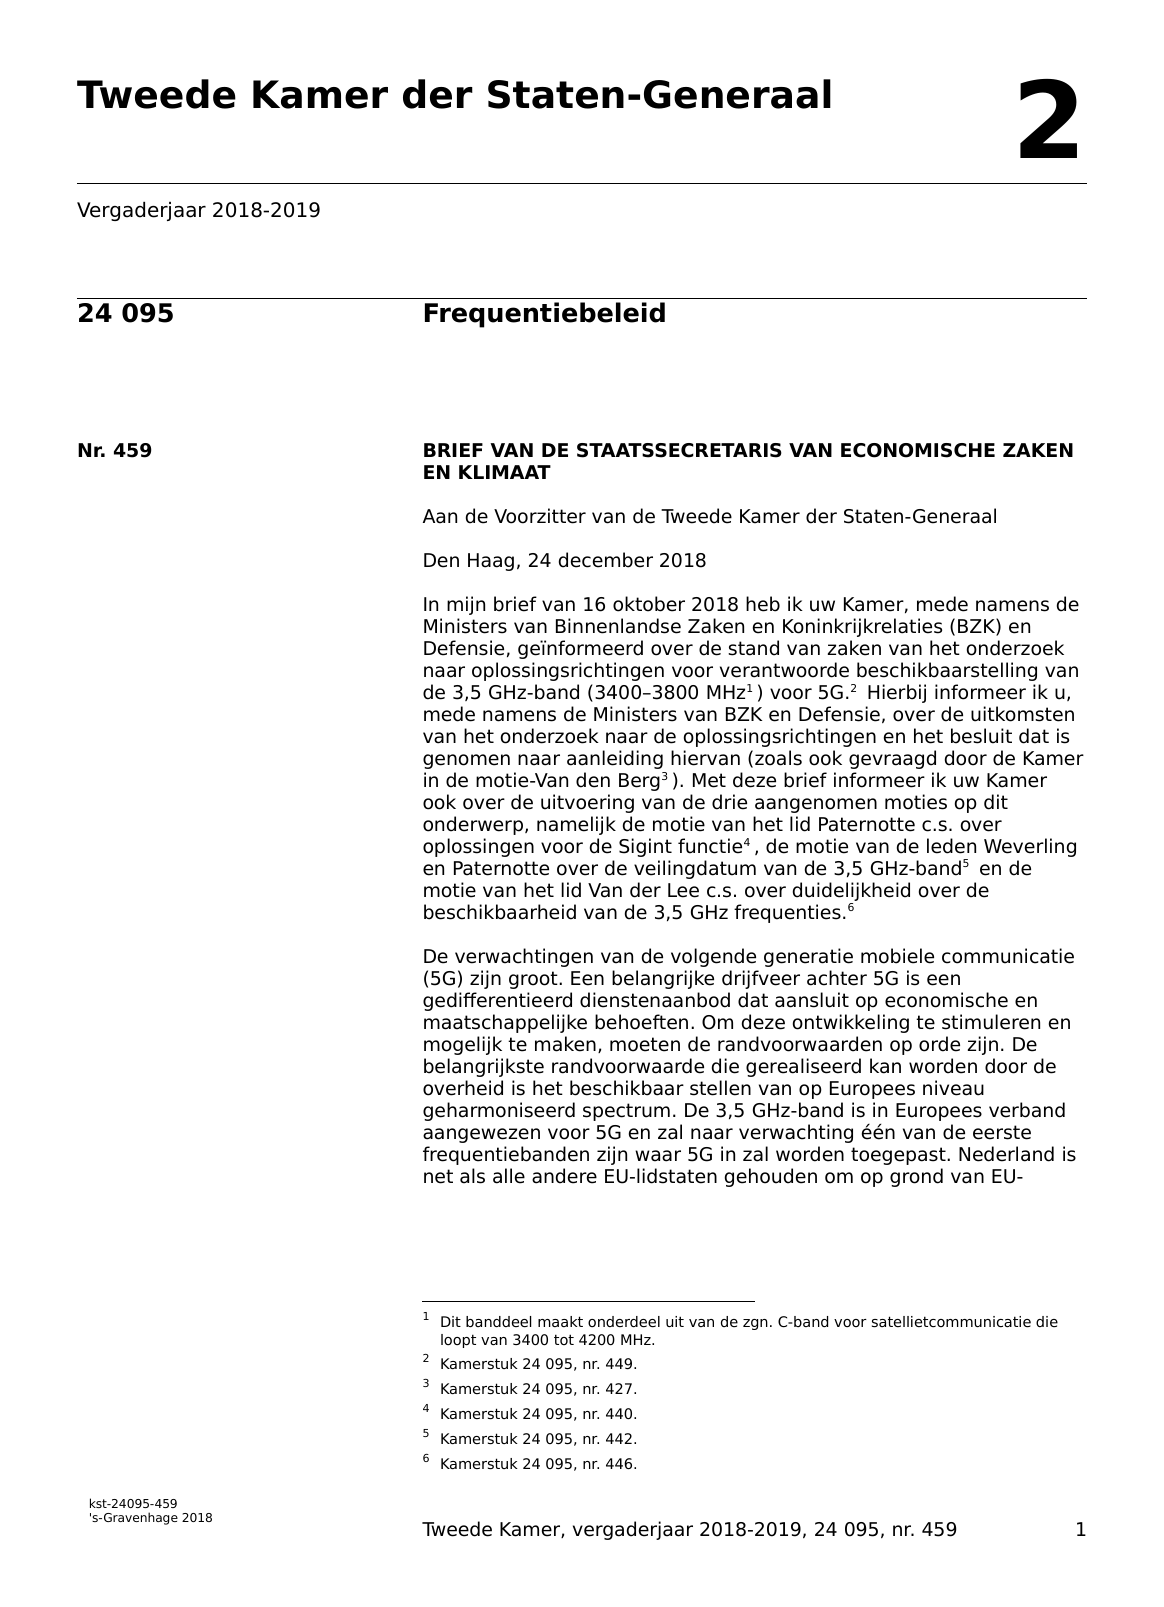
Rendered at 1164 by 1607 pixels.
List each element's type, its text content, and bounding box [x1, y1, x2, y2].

text Den Haag, 24 december 2018 [422, 550, 1087, 572]
subtitle Nr. 459 BRIEF VAN DE STAATSSECRETARIS VAN ECONOMISCHE ZAKEN EN KLIMAAT [77, 440, 1087, 484]
text Kamerstuk 24 095, nr. 446. [422, 1452, 1087, 1474]
table_header Tweede Kamer der Staten-Generaal [77, 59, 886, 183]
text 's-Gravenhage 2018 [88, 1511, 323, 1525]
text Kamerstuk 24 095, nr. 440. [422, 1402, 1087, 1424]
text Kamerstuk 24 095, nr. 449. [422, 1352, 1087, 1374]
table_header 2 [886, 59, 1087, 183]
text Dit banddeel maakt onderdeel uit van de zgn. C-band voor satellietcommunicatie die loopt van 3400 tot 4200 MHz. [422, 1310, 1087, 1349]
text kst-24095-459 [88, 1497, 323, 1511]
text Kamerstuk 24 095, nr. 442. [422, 1427, 1087, 1449]
text Aan de Voorzitter van de Tweede Kamer der Staten-Generaal [422, 506, 1087, 528]
text In mijn brief van 16 oktober 2018 heb ik uw Kamer, mede namens de Ministers van Binnenlandse Zaken en Koninkrijkrelaties (BZK) en Defensie, geïnformeerd over de stand van zaken van het onderzoek naar oplossingsrichtingen voor verantwoorde beschikbaarstelling van de 3,5 GHz-band (3400–3800 MHz) voor 5G. Hierbij informeer ik u, mede namens de Ministers van BZK en Defensie, over de uitkomsten van het onderzoek naar de oplossingsrichtingen en het besluit dat is genomen naar aanleiding hiervan (zoals ook gevraagd door de Kamer in de motie-Van den Berg). Met deze brief informeer ik uw Kamer ook over de uitvoering van de drie aangenomen moties op dit onderwerp, namelijk de motie van het lid Paternotte c.s. over oplossingen voor de Sigint functie, de motie van de leden Weverling en Paternotte over de veilingdatum van de 3,5 GHz-band en de motie van het lid Van der Lee c.s. over duidelijkheid over de beschikbaarheid van de 3,5 GHz frequenties. [422, 594, 1087, 924]
table_cell Vergaderjaar 2018-2019 [77, 184, 1087, 298]
subtitle 24 095 Frequentiebeleid [77, 299, 1087, 329]
text De verwachtingen van de volgende generatie mobiele communicatie (5G) zijn groot. Een belangrijke drijfveer achter 5G is een gedifferentieerd dienstenaanbod dat aansluit op economische en maatschappelijke behoeften. Om deze ontwikkeling te stimuleren en mogelijk te maken, moeten de randvoorwaarden op orde zijn. De belangrijkste randvoorwaarde die gerealiseerd kan worden door de overheid is het beschikbaar stellen van op Europees niveau geharmoniseerd spectrum. De 3,5 GHz-band is in Europees verband aangewezen voor 5G en zal naar verwachting één van de eerste frequentiebanden zijn waar 5G in zal worden toegepast. Nederland is net als alle andere EU-lidstaten gehouden om op grond van EU- [422, 946, 1087, 1210]
text Kamerstuk 24 095, nr. 427. [422, 1377, 1087, 1399]
